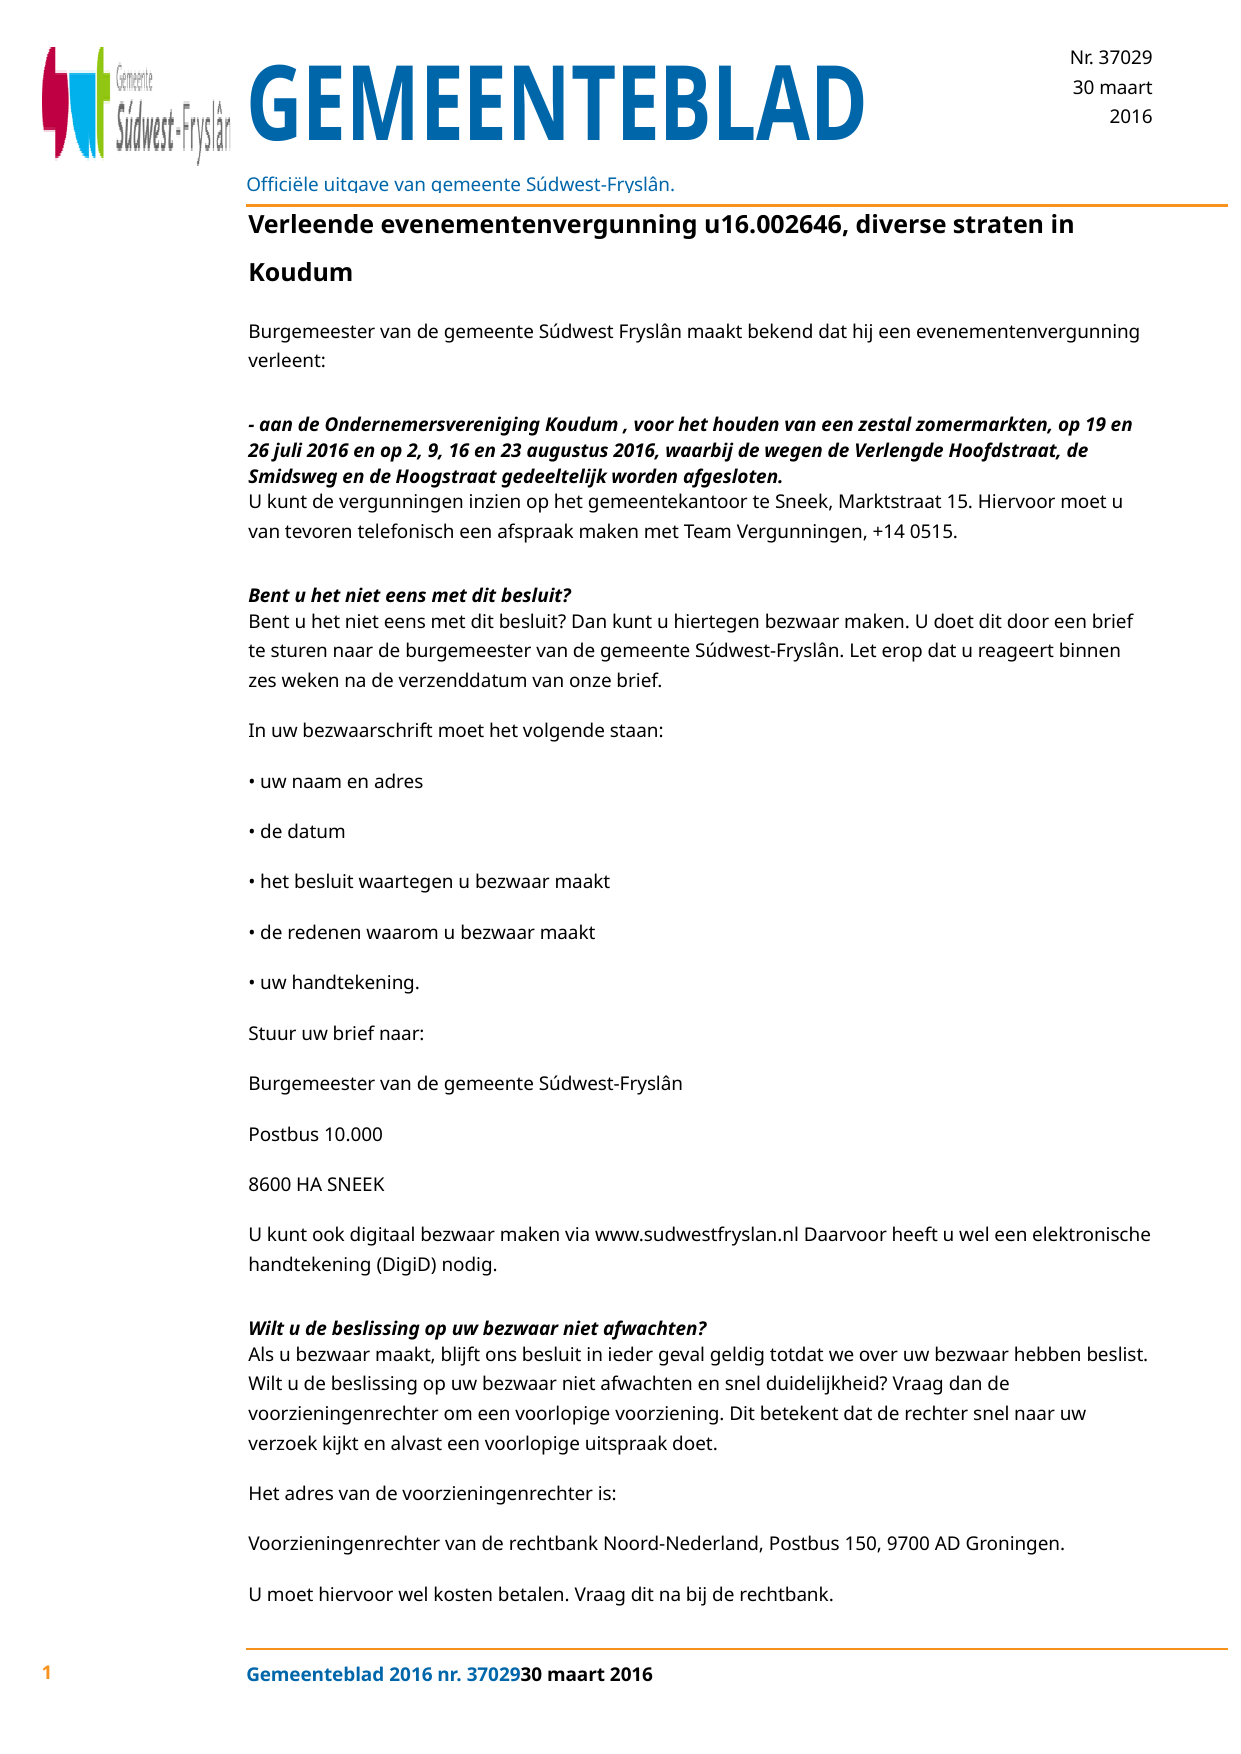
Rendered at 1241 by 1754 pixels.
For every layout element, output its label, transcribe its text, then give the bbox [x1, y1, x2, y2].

text Verleende evenementenvergunning u16.002646, diverse straten in Koudum [248, 207, 1152, 288]
text In uw bezwaarschrift moet het volgende staan: [248, 717, 1152, 743]
text • uw naam en adres [248, 768, 1152, 794]
text Postbus 10.000 [248, 1121, 1152, 1147]
text 8600 HA SNEEK [248, 1171, 1152, 1197]
text U moet hiervoor wel kosten betalen. Vraag dit na bij de rechtbank. [248, 1581, 1152, 1607]
text Het adres van de voorzieningenrechter is: [248, 1480, 1152, 1506]
text Als u bezwaar maakt, blijft ons besluit in ieder geval geldig totdat we over uw bezwaar hebben beslist. Wilt u de beslissing op uw bezwaar niet afwachten en snel duidelijkheid? Vraag dan de voorzieningenrechter om een voorlopige voorziening. Dit betekent dat de rechter snel naar uw verzoek kijkt en alvast een voorlopige uitspraak doet. [248, 1341, 1152, 1455]
text Burgemeester van de gemeente Súdwest-Fryslân [248, 1070, 1152, 1096]
text • uw handtekening. [248, 969, 1152, 995]
text Stuur uw brief naar: [248, 1020, 1152, 1046]
text - aan de Ondernemersvereniging Koudum , voor het houden van een zestal zomermarkten, op 19 en 26 juli 2016 en op 2, 9, 16 en 23 augustus 2016, waarbij de wegen de Verlengde Hoofdstraat, de Smidsweg en de Hoogstraat gedeeltelijk worden afgesloten. [248, 411, 1152, 489]
text U kunt ook digitaal bezwaar maken via www.sudwestfryslan.nl Daarvoor heeft u wel een elektronische handtekening (DigiD) nodig. [248, 1222, 1152, 1277]
text Burgemeester van de gemeente Súdwest Fryslân maakt bekend dat hij een evenementenvergunning verleent: [248, 318, 1152, 373]
text • het besluit waartegen u bezwaar maakt [248, 869, 1152, 894]
text • de redenen waarom u bezwaar maakt [248, 919, 1152, 945]
picture [41, 47, 231, 172]
text U kunt de vergunningen inzien op het gemeentekantoor te Sneek, Marktstraat 15. Hiervoor moet u van tevoren telefonisch een afspraak maken met Team Vergunningen, +14 0515. [248, 489, 1152, 544]
text Bent u het niet eens met dit besluit? Dan kunt u hiertegen bezwaar maken. U doet dit door een brief te sturen naar de burgemeester van de gemeente Súdwest-Fryslân. Let erop dat u reageert binnen zes weken na de verzenddatum van onze brief. [248, 608, 1152, 693]
text Voorzieningenrechter van de rechtbank Noord-Nederland, Postbus 150, 9700 AD Groningen. [248, 1531, 1152, 1556]
text Wilt u de beslissing op uw bezwaar niet afwachten? [248, 1315, 1152, 1341]
text Bent u het niet eens met dit besluit? [248, 582, 1152, 608]
text • de datum [248, 818, 1152, 844]
